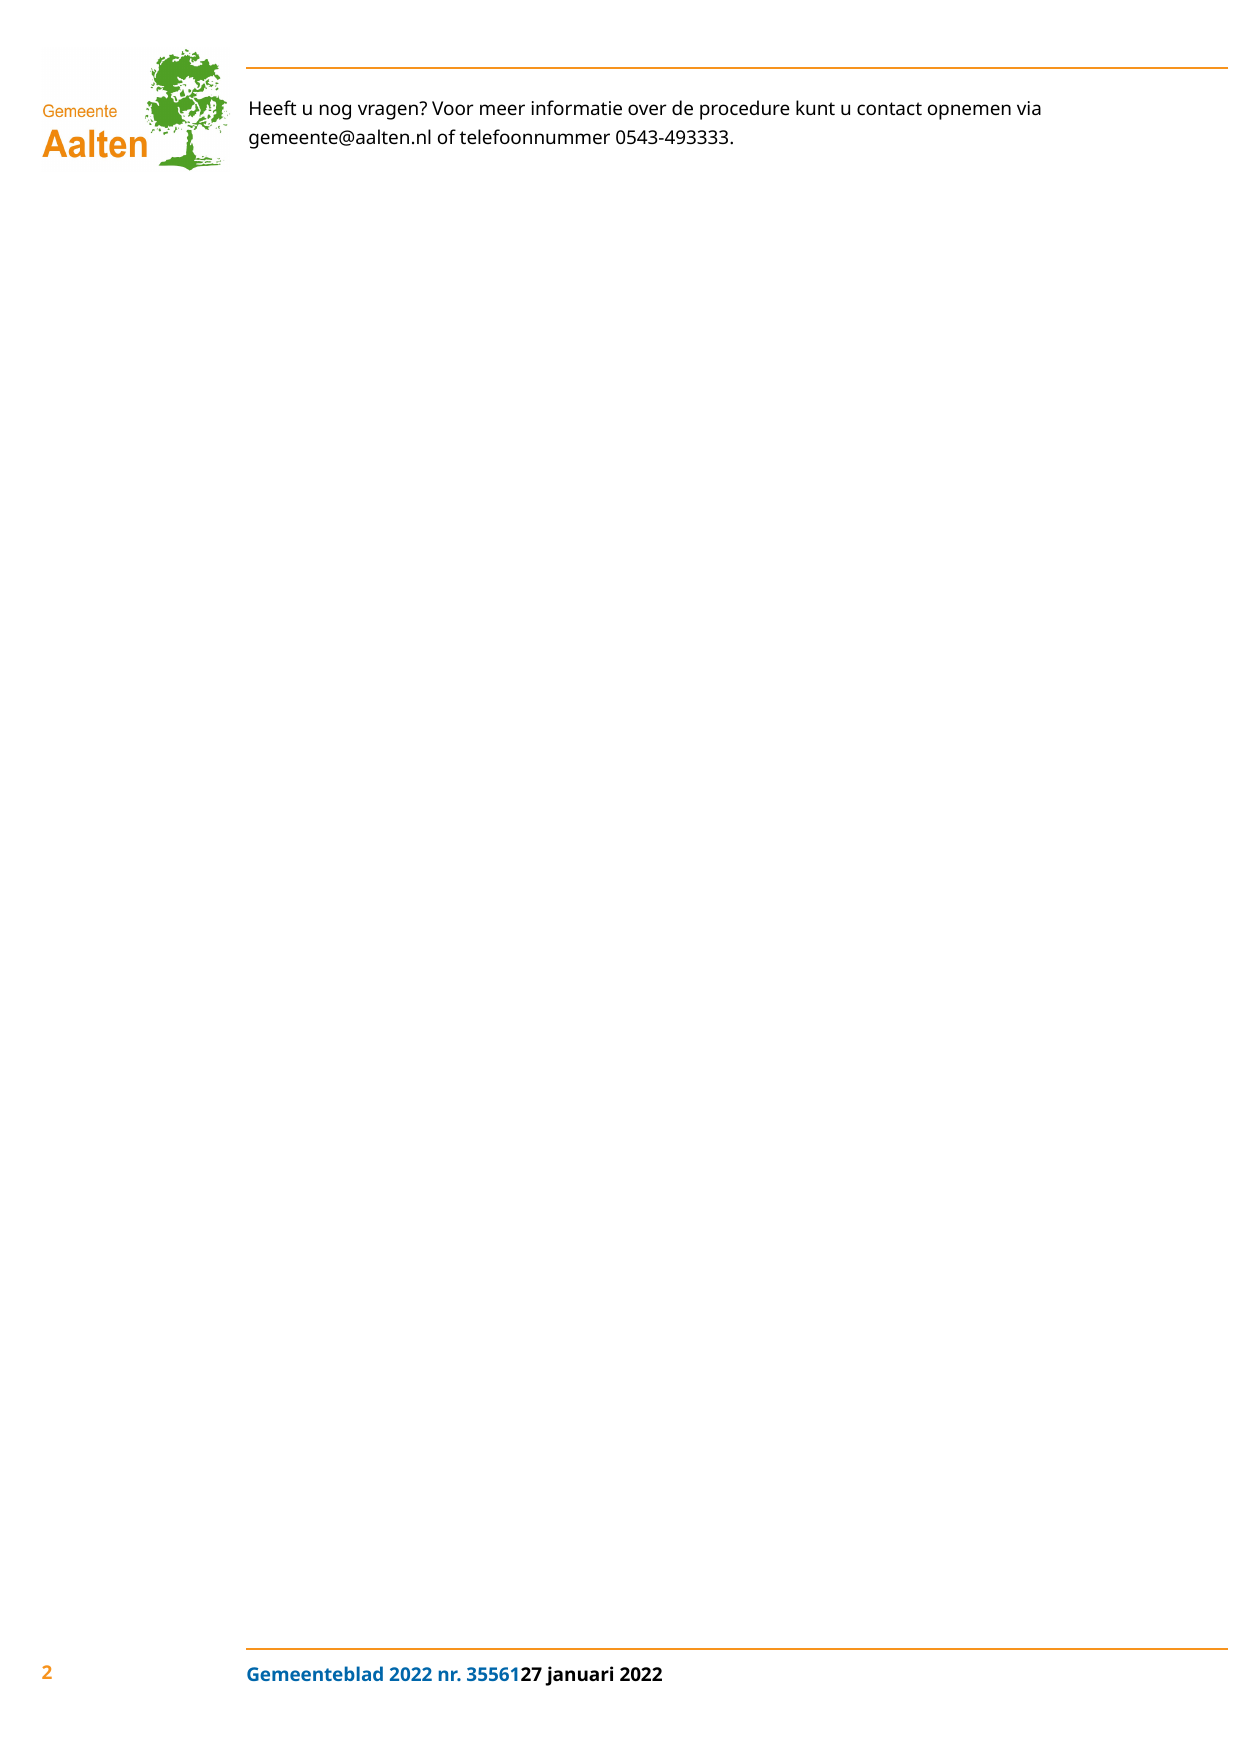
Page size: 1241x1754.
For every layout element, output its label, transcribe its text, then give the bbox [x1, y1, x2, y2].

picture [41, 47, 231, 172]
text Heeft u nog vragen? Voor meer informatie over de procedure kunt u contact opnemen via gemeente@aalten.nl of telefoonnummer 0543-493333. [248, 95, 1152, 150]
